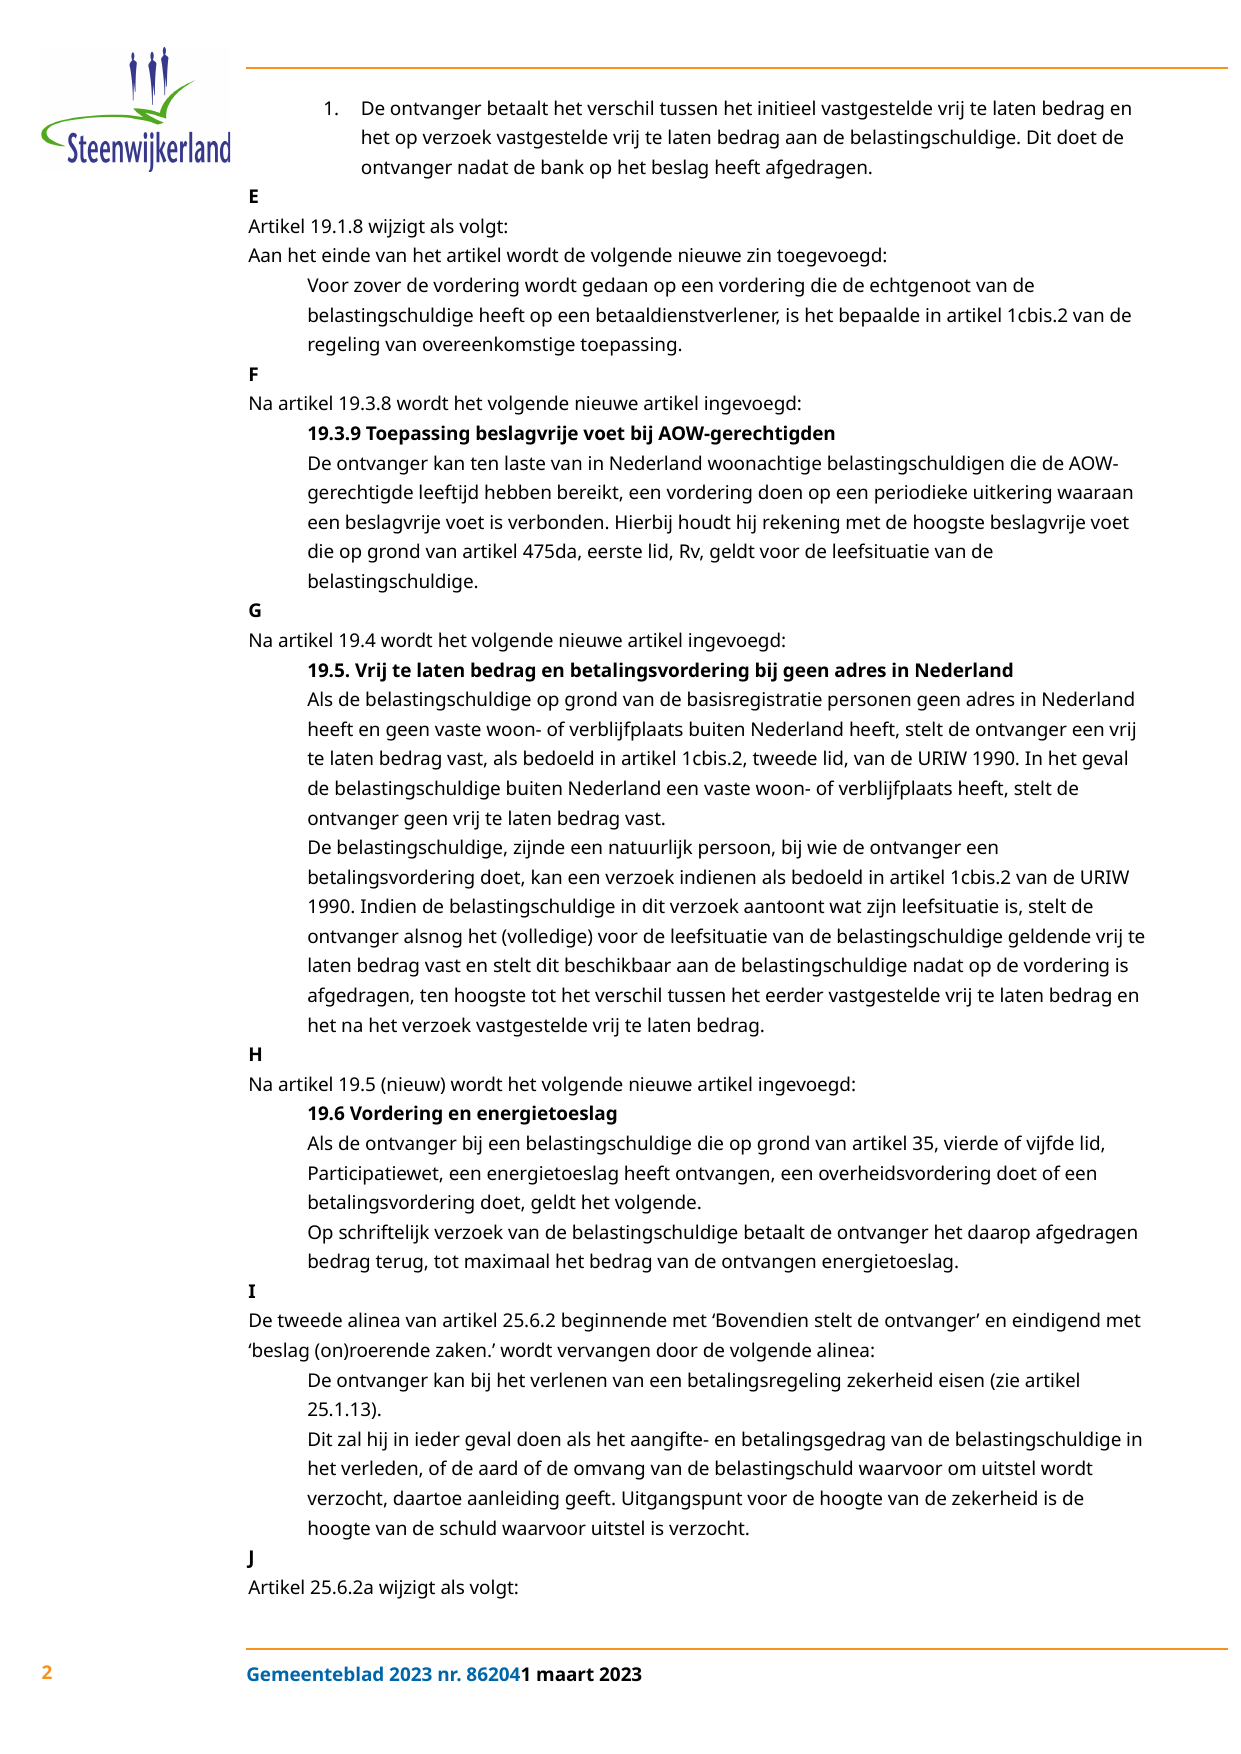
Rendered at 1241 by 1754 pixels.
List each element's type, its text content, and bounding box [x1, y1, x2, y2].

text I [248, 1278, 1152, 1304]
list De belastingschuldige, zijnde een natuurlijk persoon, bij wie de ontvanger een betalingsvordering doet, kan een verzoek indienen als bedoeld in artikel 1cbis.2 van de URIW 1990. Indien de belastingschuldige in dit verzoek aantoont wat zijn leefsituatie is, stelt de ontvanger alsnog het (volledige) voor de leefsituatie van de belastingschuldige geldende vrij te laten bedrag vast en stelt dit beschikbaar aan de belastingschuldige nadat op de vordering is afgedragen, ten hoogste tot het verschil tussen het eerder vastgestelde vrij te laten bedrag en het na het verzoek vastgestelde vrij te laten bedrag. [248, 834, 1152, 1038]
text Na artikel 19.4 wordt het volgende nieuwe artikel ingevoegd: [248, 627, 1152, 653]
list Voor zover de vordering wordt gedaan op een vordering die de echtgenoot van de belastingschuldige heeft op een betaaldienstverlener, is het bepaalde in artikel 1cbis.2 van de regeling van overeenkomstige toepassing. [248, 272, 1152, 357]
list De ontvanger kan ten laste van in Nederland woonachtige belastingschuldigen die de AOW-gerechtigde leeftijd hebben bereikt, een vordering doen op een periodieke uitkering waaraan een beslagvrije voet is verbonden. Hierbij houdt hij rekening met de hoogste beslagvrije voet die op grond van artikel 475da, eerste lid, Rv, geldt voor de leefsituatie van de belastingschuldige. [248, 450, 1152, 594]
list Als de ontvanger bij een belastingschuldige die op grond van artikel 35, vierde of vijfde lid, Participatiewet, een energietoeslag heeft ontvangen, een overheidsvordering doet of een betalingsvordering doet, geldt het volgende. [248, 1130, 1152, 1215]
text J [248, 1544, 1152, 1570]
text G [248, 598, 1152, 623]
text Na artikel 19.5 (nieuw) wordt het volgende nieuwe artikel ingevoegd: [248, 1071, 1152, 1097]
list De ontvanger kan bij het verlenen van een betalingsregeling zekerheid eisen (zie artikel 25.1.13). [248, 1367, 1152, 1422]
list Dit zal hij in ieder geval doen als het aangifte- en betalingsgedrag van de belastingschuldige in het verleden, of de aard of de omvang van de belastingschuld waarvoor om uitstel wordt verzocht, daartoe aanleiding geeft. Uitgangspunt voor de hoogte van de zekerheid is de hoogte van de schuld waarvoor uitstel is verzocht. [248, 1426, 1152, 1541]
text De tweede alinea van artikel 25.6.2 beginnende met ‘Bovendien stelt de ontvanger’ en eindigend met ‘beslag (on)roerende zaken.’ wordt vervangen door de volgende alinea: [248, 1308, 1152, 1363]
list 19.3.9 Toepassing beslagvrije voet bij AOW-gerechtigden [248, 420, 1152, 446]
list Als de belastingschuldige op grond van de basisregistratie personen geen adres in Nederland heeft en geen vaste woon- of verblijfplaats buiten Nederland heeft, stelt de ontvanger een vrij te laten bedrag vast, als bedoeld in artikel 1cbis.2, tweede lid, van de URIW 1990. In het geval de belastingschuldige buiten Nederland een vaste woon- of verblijfplaats heeft, stelt de ontvanger geen vrij te laten bedrag vast. [248, 686, 1152, 831]
text F [248, 361, 1152, 387]
list 19.5. Vrij te laten bedrag en betalingsvordering bij geen adres in Nederland [248, 657, 1152, 683]
text H [248, 1041, 1152, 1067]
text Na artikel 19.3.8 wordt het volgende nieuwe artikel ingevoegd: [248, 391, 1152, 416]
text Aan het einde van het artikel wordt de volgende nieuwe zin toegevoegd: [248, 243, 1152, 268]
list De ontvanger betaalt het verschil tussen het initieel vastgestelde vrij te laten bedrag en het op verzoek vastgestelde vrij te laten bedrag aan de belastingschuldige. Dit doet de ontvanger nadat de bank op het beslag heeft afgedragen. [323, 95, 1152, 180]
text Artikel 25.6.2a wijzigt als volgt: [248, 1574, 1152, 1600]
list 19.6 Vordering en energietoeslag [248, 1101, 1152, 1126]
picture [41, 47, 231, 172]
text Artikel 19.1.8 wijzigt als volgt: [248, 213, 1152, 239]
list Op schriftelijk verzoek van de belastingschuldige betaalt de ontvanger het daarop afgedragen bedrag terug, tot maximaal het bedrag van de ontvangen energietoeslag. [248, 1219, 1152, 1274]
text E [248, 183, 1152, 209]
